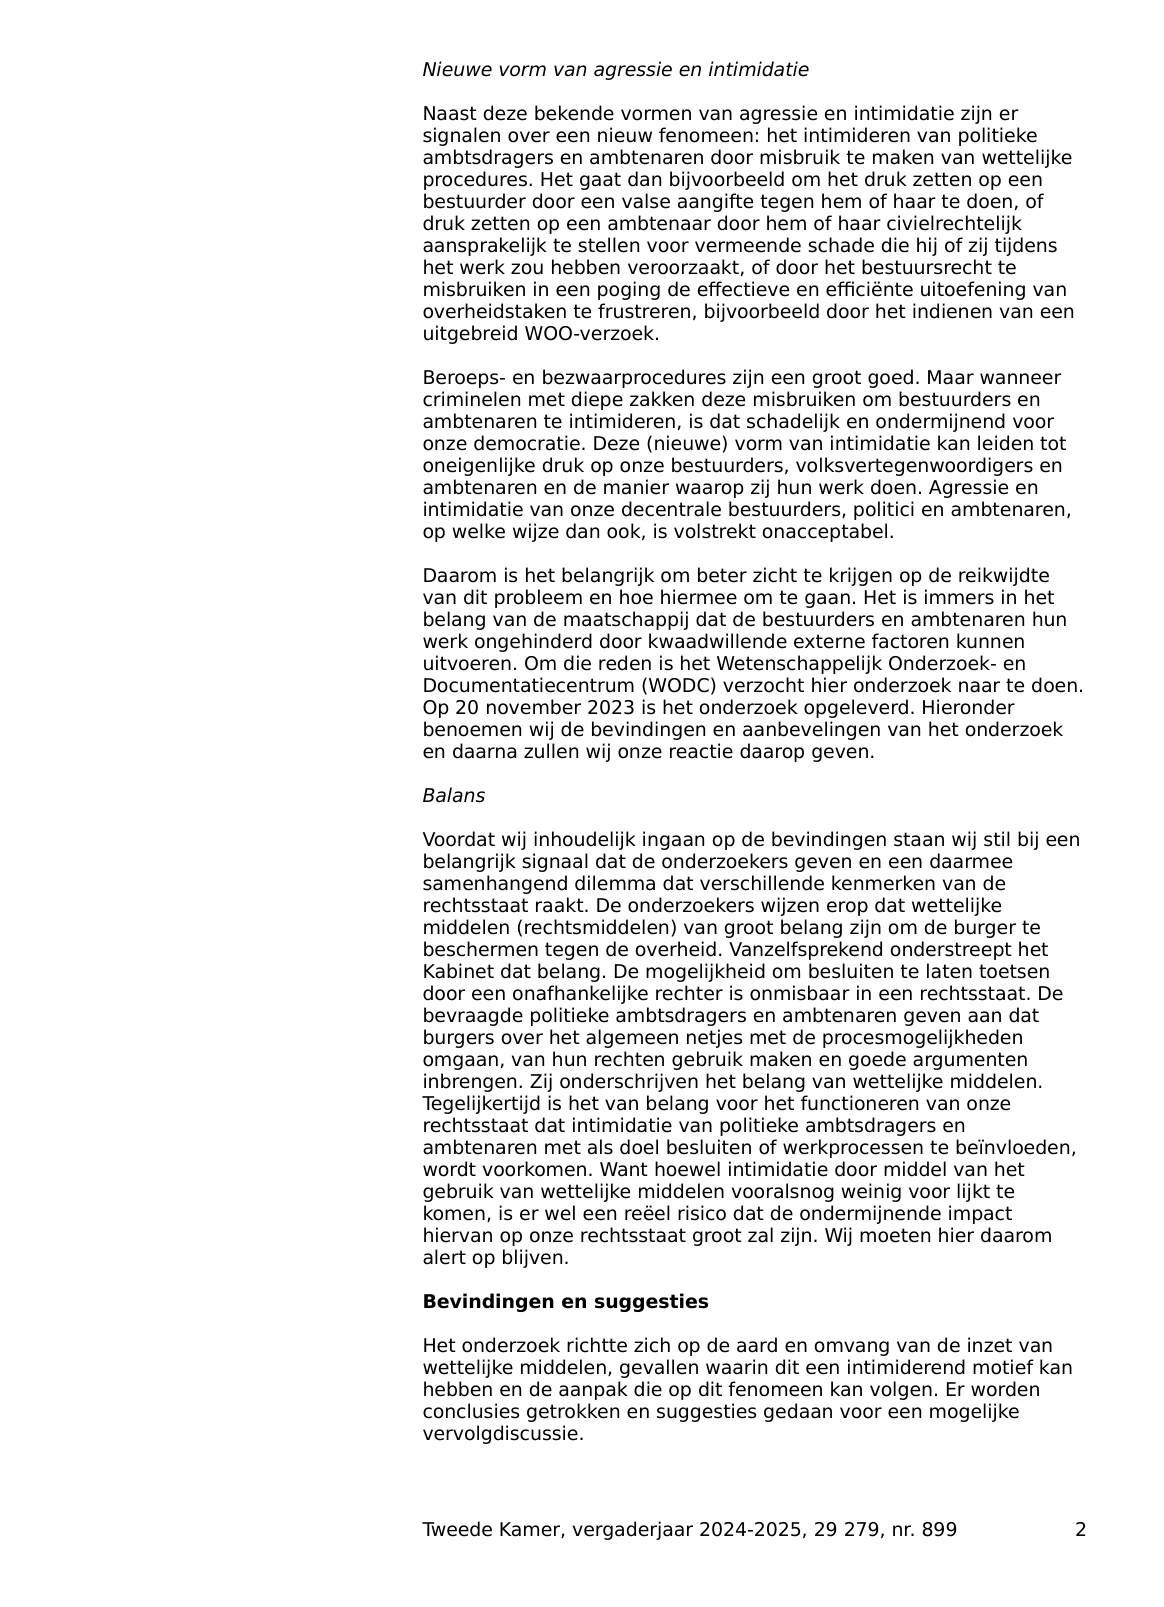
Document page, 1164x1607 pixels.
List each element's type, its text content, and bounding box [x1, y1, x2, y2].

subtitle Nieuwe vorm van agressie en intimidatie [422, 59, 1087, 81]
text Naast deze bekende vormen van agressie en intimidatie zijn er signalen over een nieuw fenomeen: het intimideren van politieke ambtsdragers en ambtenaren door misbruik te maken van wettelijke procedures. Het gaat dan bijvoorbeeld om het druk zetten op een bestuurder door een valse aangifte tegen hem of haar te doen, of druk zetten op een ambtenaar door hem of haar civielrechtelijk aansprakelijk te stellen voor vermeende schade die hij of zij tijdens het werk zou hebben veroorzaakt, of door het bestuursrecht te misbruiken in een poging de effectieve en efficiënte uitoefening van overheidstaken te frustreren, bijvoorbeeld door het indienen van een uitgebreid WOO-verzoek. [422, 103, 1087, 345]
subtitle Bevindingen en suggesties [422, 1291, 1087, 1313]
text Beroeps- en bezwaarprocedures zijn een groot goed. Maar wanneer criminelen met diepe zakken deze misbruiken om bestuurders en ambtenaren te intimideren, is dat schadelijk en ondermijnend voor onze democratie. Deze (nieuwe) vorm van intimidatie kan leiden tot oneigenlijke druk op onze bestuurders, volksvertegenwoordigers en ambtenaren en de manier waarop zij hun werk doen. Agressie en intimidatie van onze decentrale bestuurders, politici en ambtenaren, op welke wijze dan ook, is volstrekt onacceptabel. [422, 367, 1087, 543]
text Het onderzoek richtte zich op de aard en omvang van de inzet van wettelijke middelen, gevallen waarin dit een intimiderend motief kan hebben en de aanpak die op dit fenomeen kan volgen. Er worden conclusies getrokken en suggesties gedaan voor een mogelijke vervolgdiscussie. [422, 1335, 1087, 1445]
subtitle Balans [422, 785, 1087, 807]
text Daarom is het belangrijk om beter zicht te krijgen op de reikwijdte van dit probleem en hoe hiermee om te gaan. Het is immers in het belang van de maatschappij dat de bestuurders en ambtenaren hun werk ongehinderd door kwaadwillende externe factoren kunnen uitvoeren. Om die reden is het Wetenschappelijk Onderzoek- en Documentatiecentrum (WODC) verzocht hier onderzoek naar te doen. Op 20 november 2023 is het onderzoek opgeleverd. Hieronder benoemen wij de bevindingen en aanbevelingen van het onderzoek en daarna zullen wij onze reactie daarop geven. [422, 565, 1087, 763]
text Voordat wij inhoudelijk ingaan op de bevindingen staan wij stil bij een belangrijk signaal dat de onderzoekers geven en een daarmee samenhangend dilemma dat verschillende kenmerken van de rechtsstaat raakt. De onderzoekers wijzen erop dat wettelijke middelen (rechtsmiddelen) van groot belang zijn om de burger te beschermen tegen de overheid. Vanzelfsprekend onderstreept het Kabinet dat belang. De mogelijkheid om besluiten te laten toetsen door een onafhankelijke rechter is onmisbaar in een rechtsstaat. De bevraagde politieke ambtsdragers en ambtenaren geven aan dat burgers over het algemeen netjes met de procesmogelijkheden omgaan, van hun rechten gebruik maken en goede argumenten inbrengen. Zij onderschrijven het belang van wettelijke middelen. Tegelijkertijd is het van belang voor het functioneren van onze rechtsstaat dat intimidatie van politieke ambtsdragers en ambtenaren met als doel besluiten of werkprocessen te beïnvloeden, wordt voorkomen. Want hoewel intimidatie door middel van het gebruik van wettelijke middelen vooralsnog weinig voor lijkt te komen, is er wel een reëel risico dat de ondermijnende impact hiervan op onze rechtsstaat groot zal zijn. Wij moeten hier daarom alert op blijven. [422, 829, 1087, 1269]
